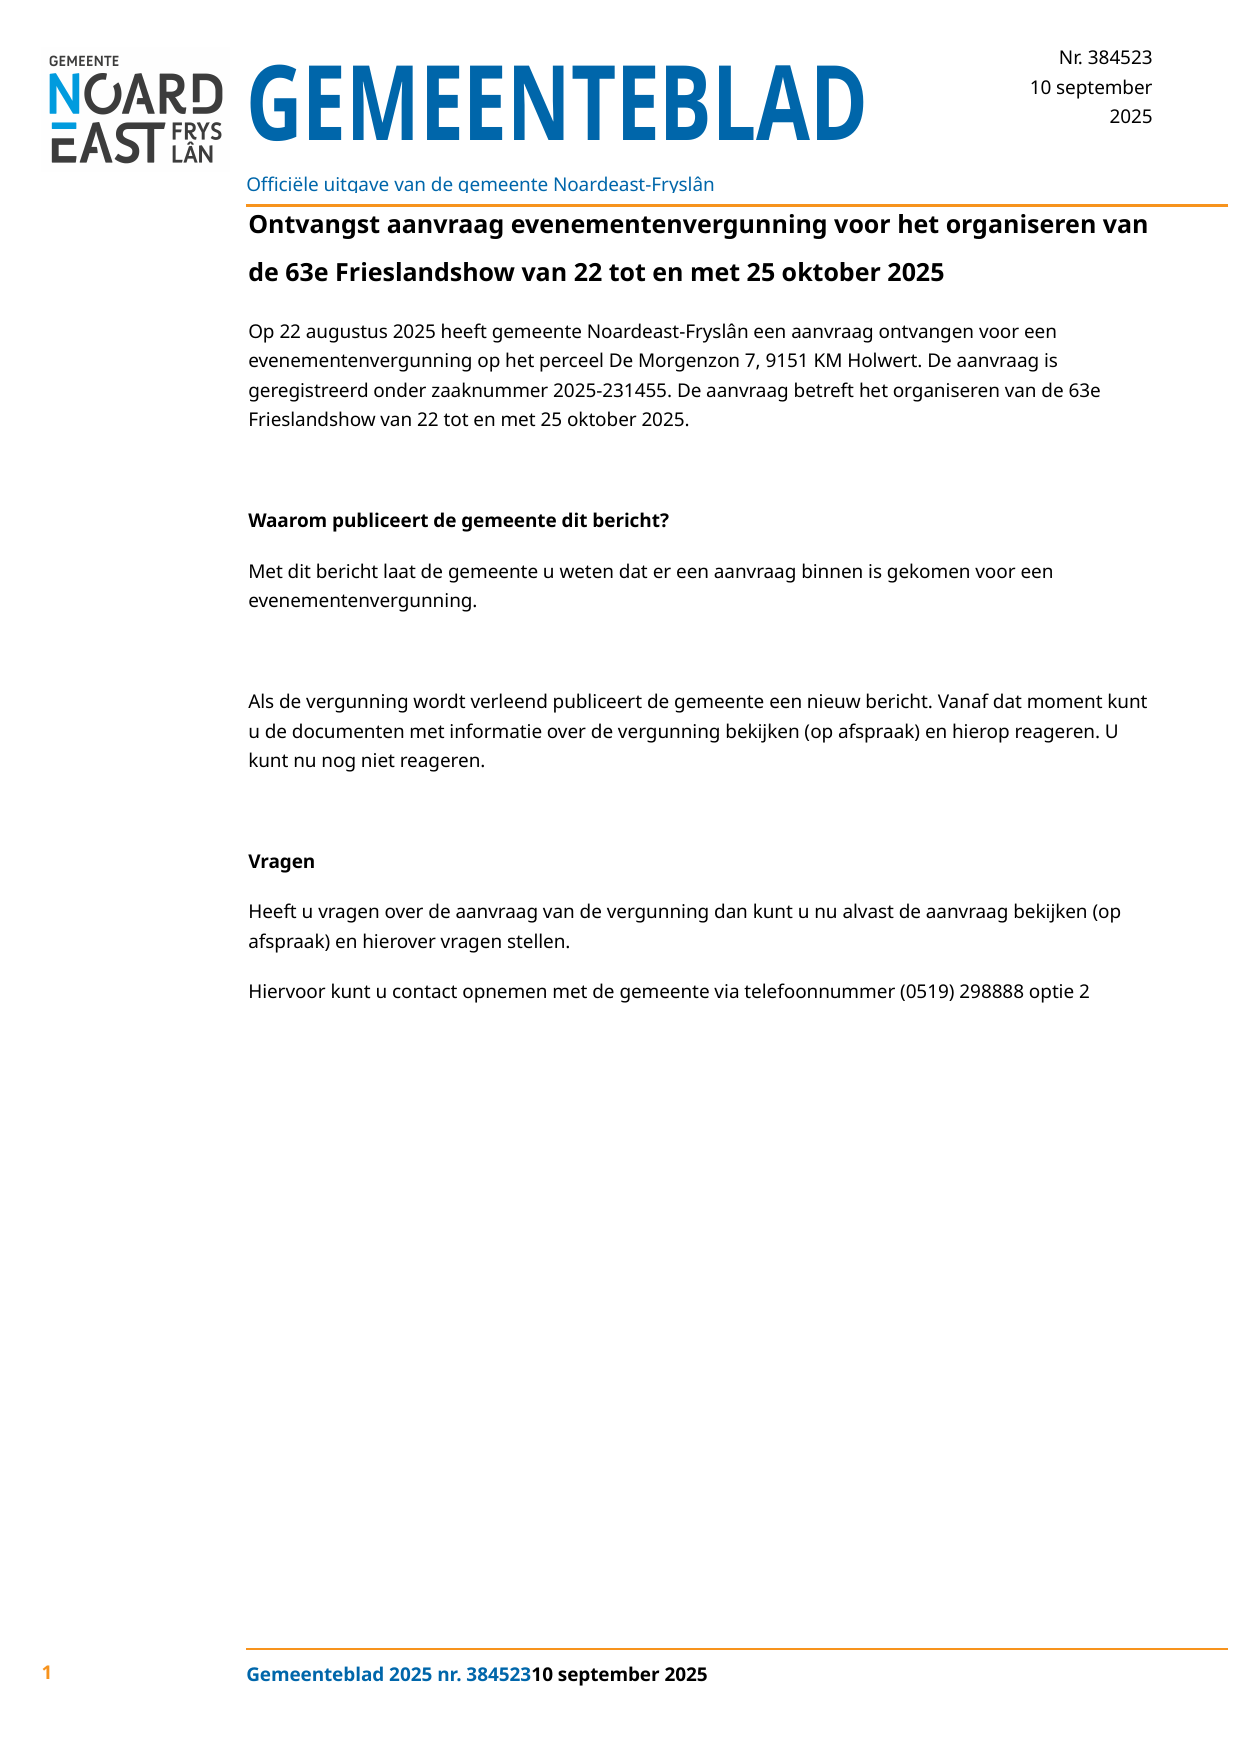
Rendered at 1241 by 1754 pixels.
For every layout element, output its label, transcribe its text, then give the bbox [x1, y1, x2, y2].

text Als de vergunning wordt verleend publiceert de gemeente een nieuw bericht. Vanaf dat moment kunt u de documenten met informatie over de vergunning bekijken (op afspraak) en hierop reageren. U kunt nu nog niet reageren. [248, 688, 1152, 773]
text Heeft u vragen over de aanvraag van de vergunning dan kunt u nu alvast de aanvraag bekijken (op afspraak) en hierover vragen stellen. [248, 899, 1152, 954]
text Waarom publiceert de gemeente dit bericht? [248, 507, 1152, 533]
picture [41, 47, 231, 172]
text Vragen [248, 848, 1152, 874]
text Ontvangst aanvraag evenementenvergunning voor het organiseren van de 63e Frieslandshow van 22 tot en met 25 oktober 2025 [248, 207, 1152, 288]
text Op 22 augustus 2025 heeft gemeente Noardeast-Fryslân een aanvraag ontvangen voor een evenementenvergunning op het perceel De Morgenzon 7, 9151 KM Holwert. De aanvraag is geregistreerd onder zaaknummer 2025-231455. De aanvraag betreft het organiseren van de 63e Frieslandshow van 22 tot en met 25 oktober 2025. [248, 318, 1152, 432]
text Hiervoor kunt u contact opnemen met de gemeente via telefoonnummer (0519) 298888 optie 2 [248, 979, 1152, 1004]
text Met dit bericht laat de gemeente u weten dat er een aanvraag binnen is gekomen voor een evenementenvergunning. [248, 558, 1152, 613]
